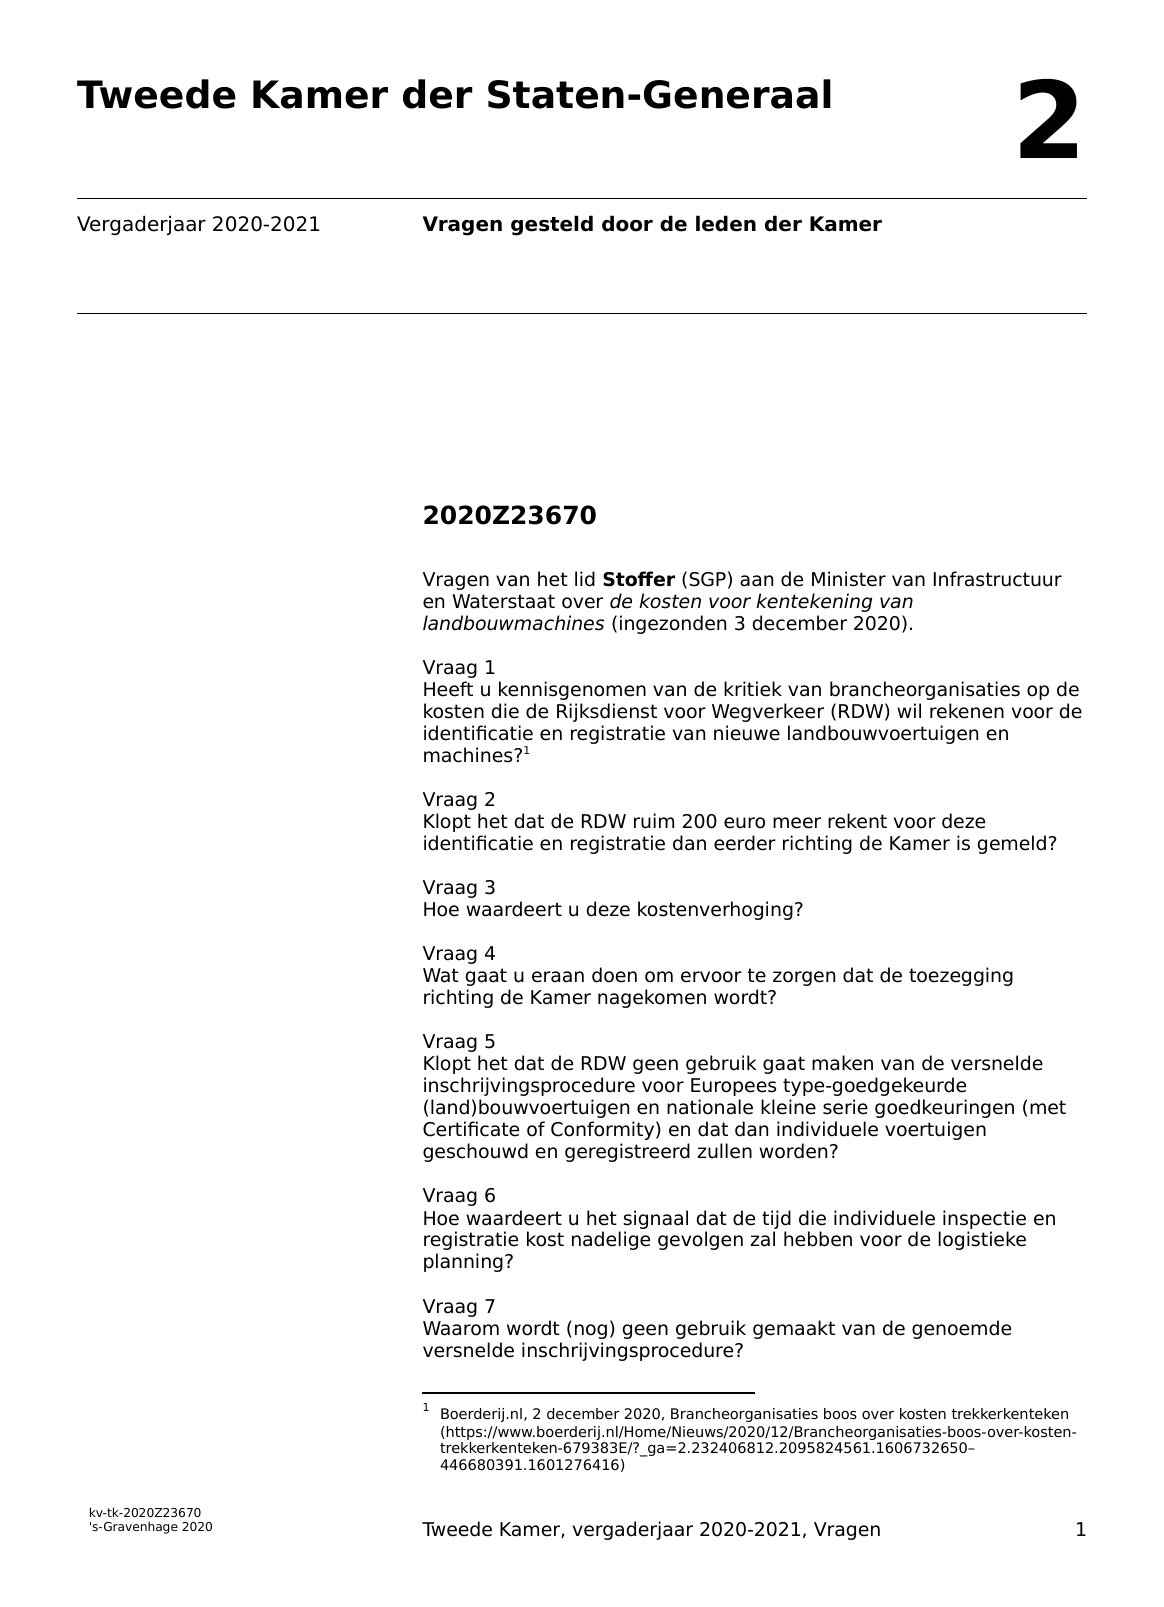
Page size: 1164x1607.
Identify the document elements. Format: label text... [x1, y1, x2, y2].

text Waarom wordt (nog) geen gebruik gemaakt van de genoemde versnelde inschrijvingsprocedure? [422, 1317, 1087, 1361]
text Heeft u kennisgenomen van de kritiek van brancheorganisaties op de kosten die de Rijksdienst voor Wegverkeer (RDW) wil rekenen voor de identificatie en registratie van nieuwe landbouwvoertuigen en machines? [422, 679, 1087, 767]
text 's-Gravenhage 2020 [88, 1520, 323, 1534]
text Vraag 5 [422, 1031, 1087, 1053]
text Hoe waardeert u het signaal dat de tijd die individuele inspectie en registratie kost nadelige gevolgen zal hebben voor de logistieke planning? [422, 1207, 1087, 1273]
text Vraag 2 [422, 789, 1087, 811]
table_header 2 [886, 59, 1087, 198]
text Hoe waardeert u deze kostenverhoging? [422, 899, 1087, 921]
text Vraag 6 [422, 1185, 1087, 1207]
table_cell Vragen gesteld door de leden der Kamer [422, 199, 1087, 313]
text Vraag 1 [422, 657, 1087, 679]
text kv-tk-2020Z23670 [88, 1506, 323, 1520]
text Klopt het dat de RDW ruim 200 euro meer rekent voor deze identificatie en registratie dan eerder richting de Kamer is gemeld? [422, 811, 1087, 855]
text Wat gaat u eraan doen om ervoor te zorgen dat de toezegging richting de Kamer nagekomen wordt? [422, 965, 1087, 1009]
text Vraag 7 [422, 1296, 1087, 1317]
text Klopt het dat de RDW geen gebruik gaat maken van de versnelde inschrijvingsprocedure voor Europees type-goedgekeurde (land)bouwvoertuigen en nationale kleine serie goedkeuringen (met Certificate of Conformity) en dat dan individuele voertuigen geschouwd en geregistreerd zullen worden? [422, 1053, 1087, 1163]
text Vraag 4 [422, 943, 1087, 965]
table_header Tweede Kamer der Staten-Generaal [77, 59, 886, 198]
table_cell Vergaderjaar 2020-2021 [77, 199, 422, 313]
text Vragen van het lid Stoffer (SGP) aan de Minister van Infrastructuur en Waterstaat over de kosten voor kentekening van landbouwmachines (ingezonden 3 december 2020). [422, 569, 1087, 635]
text Vraag 3 [422, 877, 1087, 899]
text Boerderij.nl, 2 december 2020, Brancheorganisaties boos over kosten trekkerkenteken (https://www.boerderij.nl/Home/Nieuws/2020/12/Brancheorganisaties-boos-over-kosten-trekkerkenteken-679383E/?_ga=2.232406812.2095824561.1606732650–446680391.1601276416) [422, 1402, 1087, 1474]
text 2020Z23670 [422, 501, 1087, 531]
